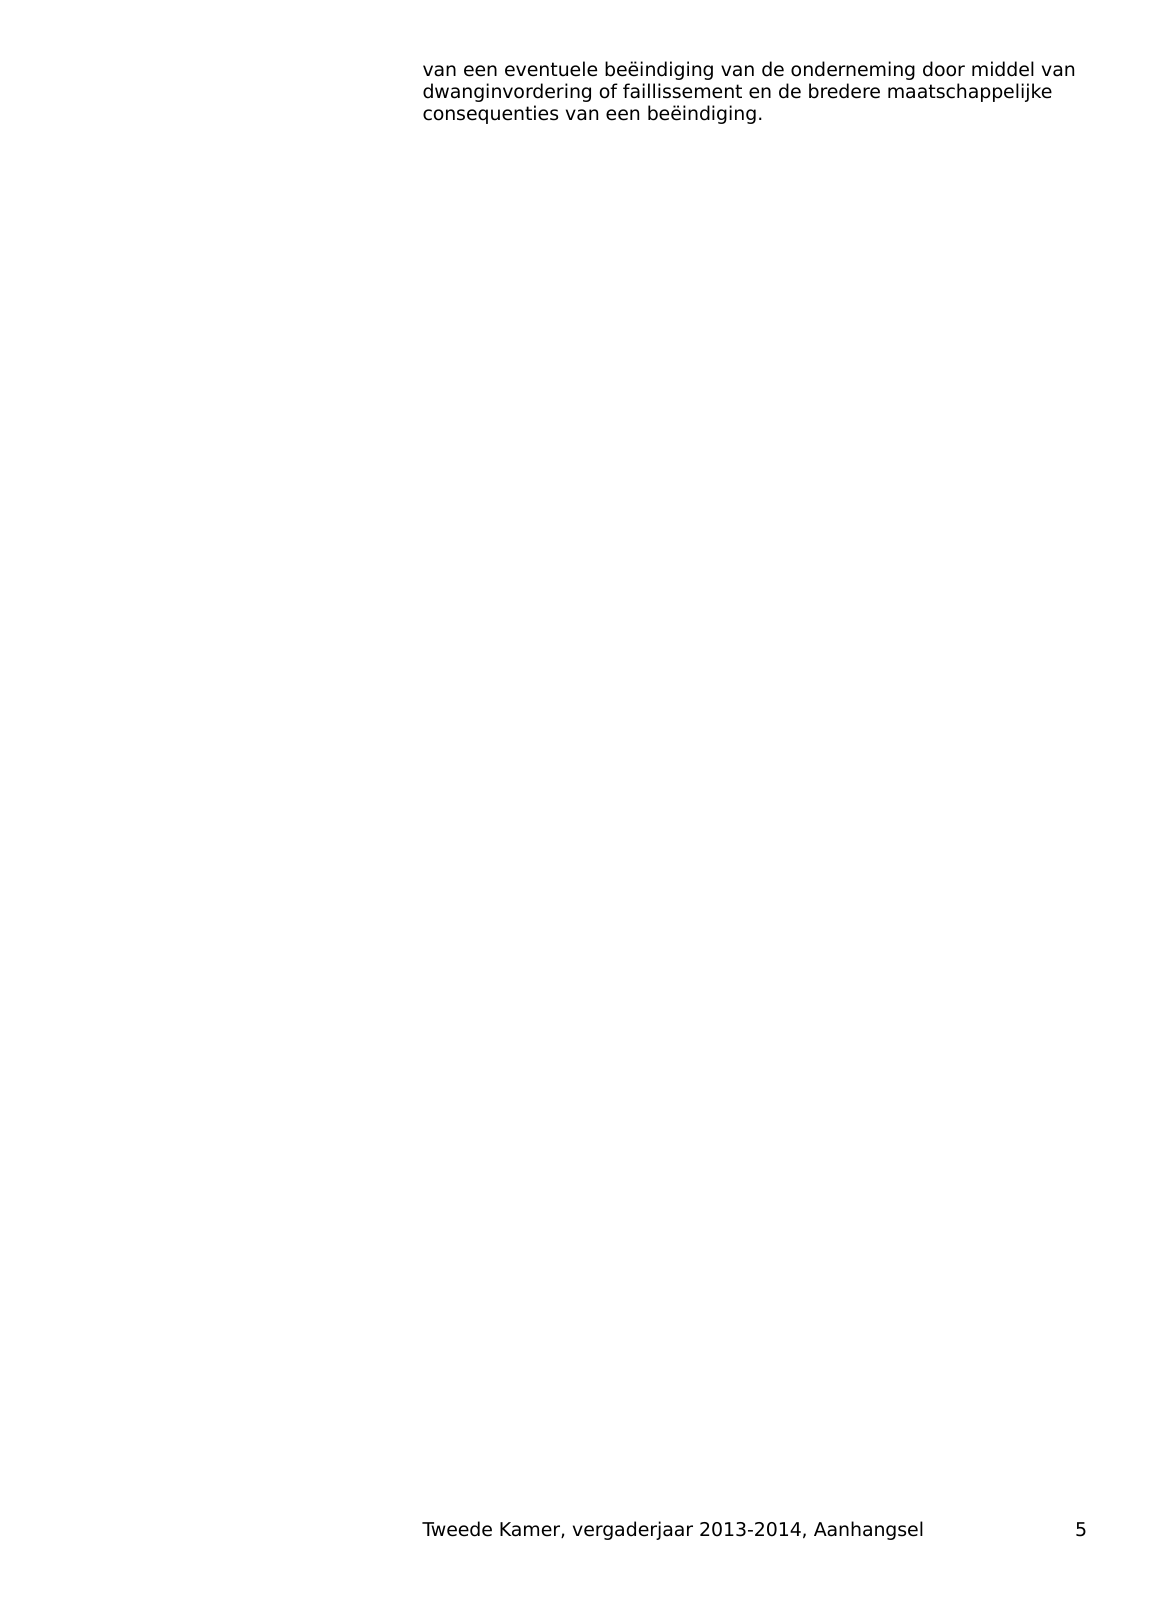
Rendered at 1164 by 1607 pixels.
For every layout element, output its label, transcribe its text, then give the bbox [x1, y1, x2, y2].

text van een eventuele beëindiging van de onderneming door middel van dwanginvordering of faillissement en de bredere maatschappelijke consequenties van een beëindiging. [422, 59, 1087, 125]
